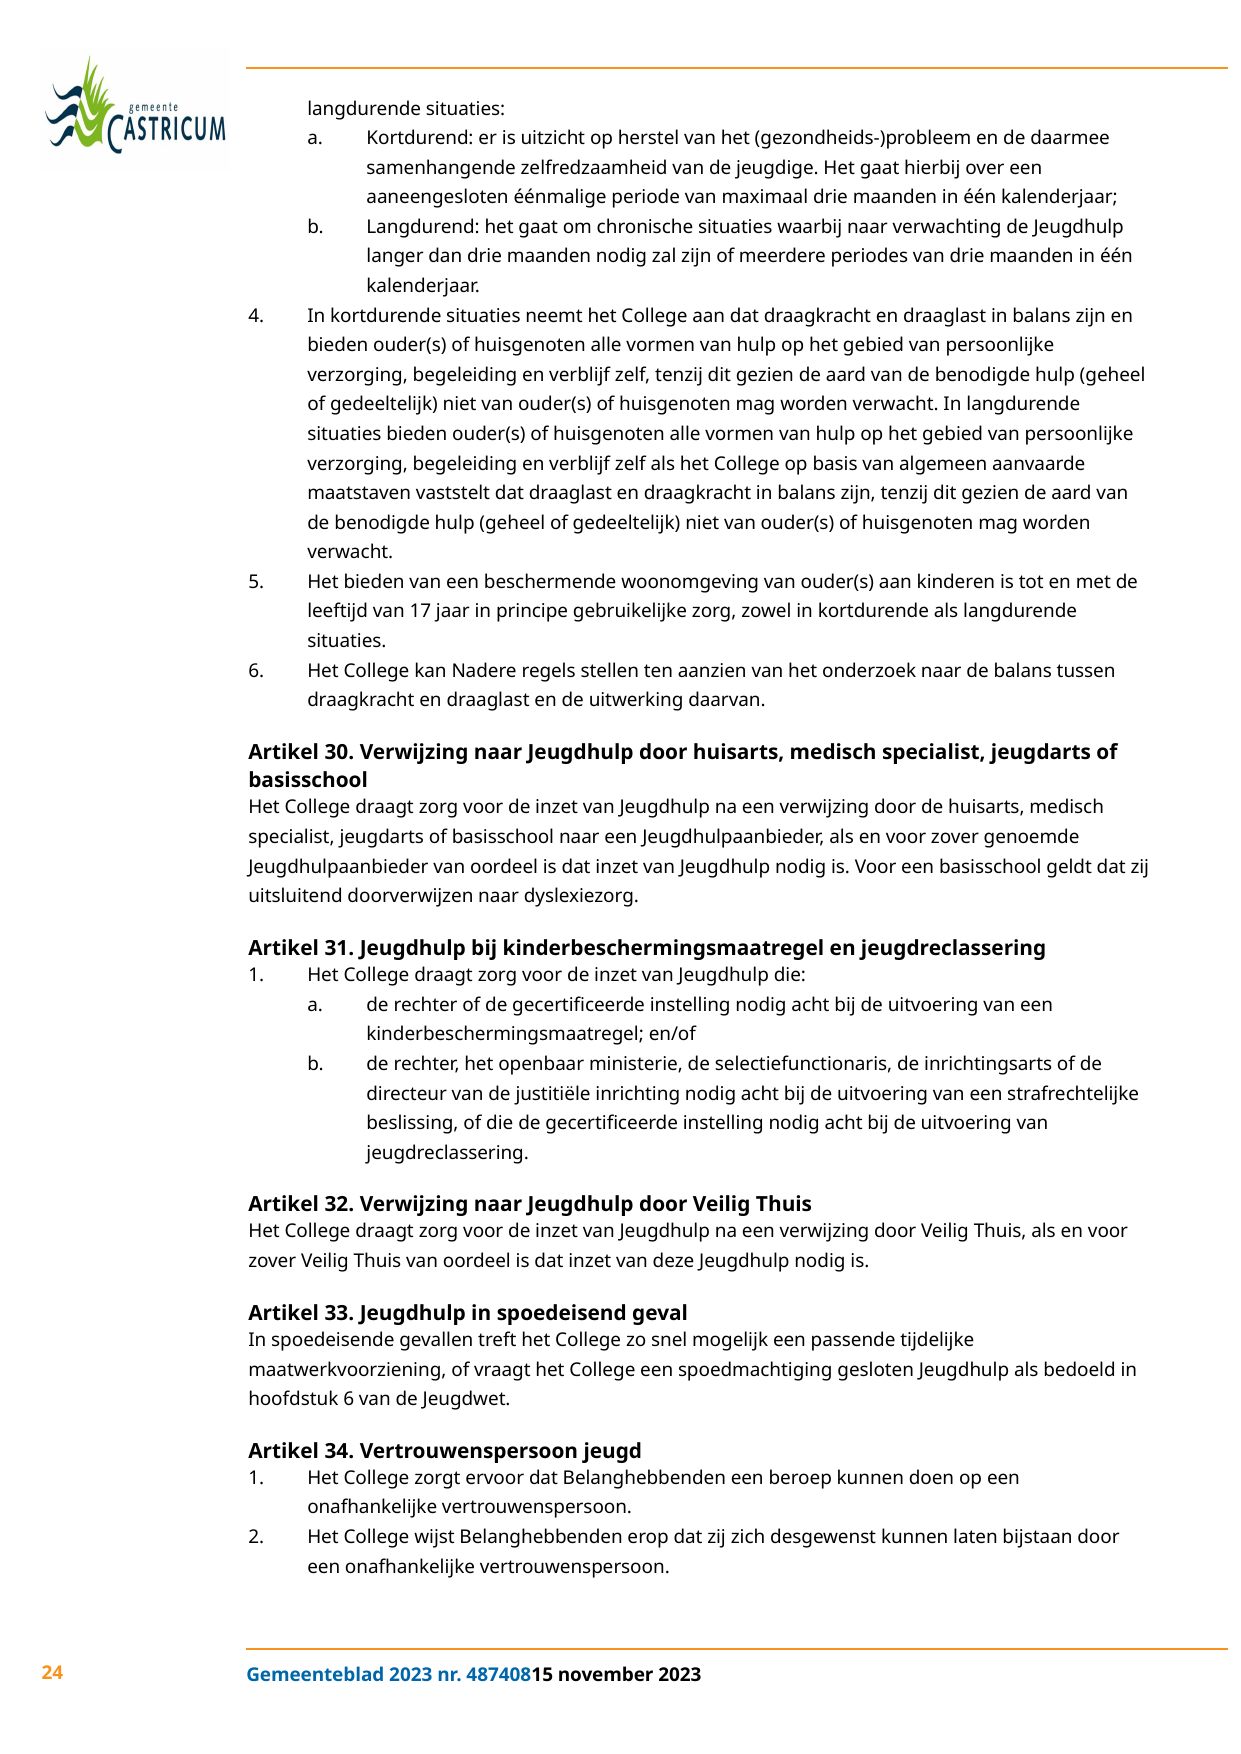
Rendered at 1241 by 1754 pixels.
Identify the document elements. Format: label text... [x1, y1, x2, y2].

text Het College draagt zorg voor de inzet van Jeugdhulp na een verwijzing door Veilig Thuis, als en voor zover Veilig Thuis van oordeel is dat inzet van deze Jeugdhulp nodig is. [248, 1218, 1152, 1273]
list Het College kan Nadere regels stellen ten aanzien van het onderzoek naar de balans tussen draagkracht en draaglast en de uitwerking daarvan. [248, 657, 1152, 712]
list Het College wijst Belanghebbenden erop dat zij zich desgewenst kunnen laten bijstaan door een onafhankelijke vertrouwenspersoon. [248, 1523, 1152, 1579]
text Het College draagt zorg voor de inzet van Jeugdhulp na een verwijzing door de huisarts, medisch specialist, jeugdarts of basisschool naar een Jeugdhulpaanbieder, als en voor zover genoemde Jeugdhulpaanbieder van oordeel is dat inzet van Jeugdhulp nodig is. Voor een basisschool geldt dat zij uitsluitend doorverwijzen naar dyslexiezorg. [248, 794, 1152, 908]
text Artikel 33. Jeugdhulp in spoedeisend geval [248, 1298, 1152, 1326]
list In kortdurende situaties neemt het College aan dat draagkracht en draaglast in balans zijn en bieden ouder(s) of huisgenoten alle vormen van hulp op het gebied van persoonlijke verzorging, begeleiding en verblijf zelf, tenzij dit gezien de aard van de benodigde hulp (geheel of gedeeltelijk) niet van ouder(s) of huisgenoten mag worden verwacht. In langdurende situaties bieden ouder(s) of huisgenoten alle vormen van hulp op het gebied van persoonlijke verzorging, begeleiding en verblijf zelf als het College op basis van algemeen aanvaarde maatstaven vaststelt dat draaglast en draagkracht in balans zijn, tenzij dit gezien de aard van de benodigde hulp (geheel of gedeeltelijk) niet van ouder(s) of huisgenoten mag worden verwacht. [248, 302, 1152, 564]
list langdurende situaties: [248, 95, 1152, 121]
text Artikel 32. Verwijzing naar Jeugdhulp door Veilig Thuis [248, 1189, 1152, 1218]
text Artikel 30. Verwijzing naar Jeugdhulp door huisarts, medisch specialist, jeugdarts of basisschool [248, 737, 1152, 794]
text Artikel 31. Jeugdhulp bij kinderbeschermingsmaatregel en jeugdreclassering [248, 933, 1152, 961]
list Het College zorgt ervoor dat Belanghebbenden een beroep kunnen doen op een onafhankelijke vertrouwenspersoon. [248, 1464, 1152, 1519]
text Artikel 34. Vertrouwenspersoon jeugd [248, 1436, 1152, 1464]
list de rechter, het openbaar ministerie, de selectiefunctionaris, de inrichtingsarts of de directeur van de justitiële inrichting nodig acht bij de uitvoering van een strafrechtelijke beslissing, of die de gecertificeerde instelling nodig acht bij de uitvoering van jeugdreclassering. [307, 1050, 1152, 1164]
text In spoedeisende gevallen treft het College zo snel mogelijk een passende tijdelijke maatwerkvoorziening, of vraagt het College een spoedmachtiging gesloten Jeugdhulp als bedoeld in hoofdstuk 6 van de Jeugdwet. [248, 1326, 1152, 1411]
list Het bieden van een beschermende woonomgeving van ouder(s) aan kinderen is tot en met de leeftijd van 17 jaar in principe gebruikelijke zorg, zowel in kortdurende als langdurende situaties. [248, 568, 1152, 653]
list de rechter of de gecertificeerde instelling nodig acht bij de uitvoering van een kinderbeschermingsmaatregel; en/of [307, 991, 1152, 1046]
list Langdurend: het gaat om chronische situaties waarbij naar verwachting de Jeugdhulp langer dan drie maanden nodig zal zijn of meerdere periodes van drie maanden in één kalenderjaar. [307, 213, 1152, 298]
list Het College draagt zorg voor de inzet van Jeugdhulp die: [248, 961, 1152, 987]
list Kortdurend: er is uitzicht op herstel van het (gezondheids-)probleem en de daarmee samenhangende zelfredzaamheid van de jeugdige. Het gaat hierbij over een aaneengesloten éénmalige periode van maximaal drie maanden in één kalenderjaar; [307, 124, 1152, 209]
picture [41, 47, 231, 172]
